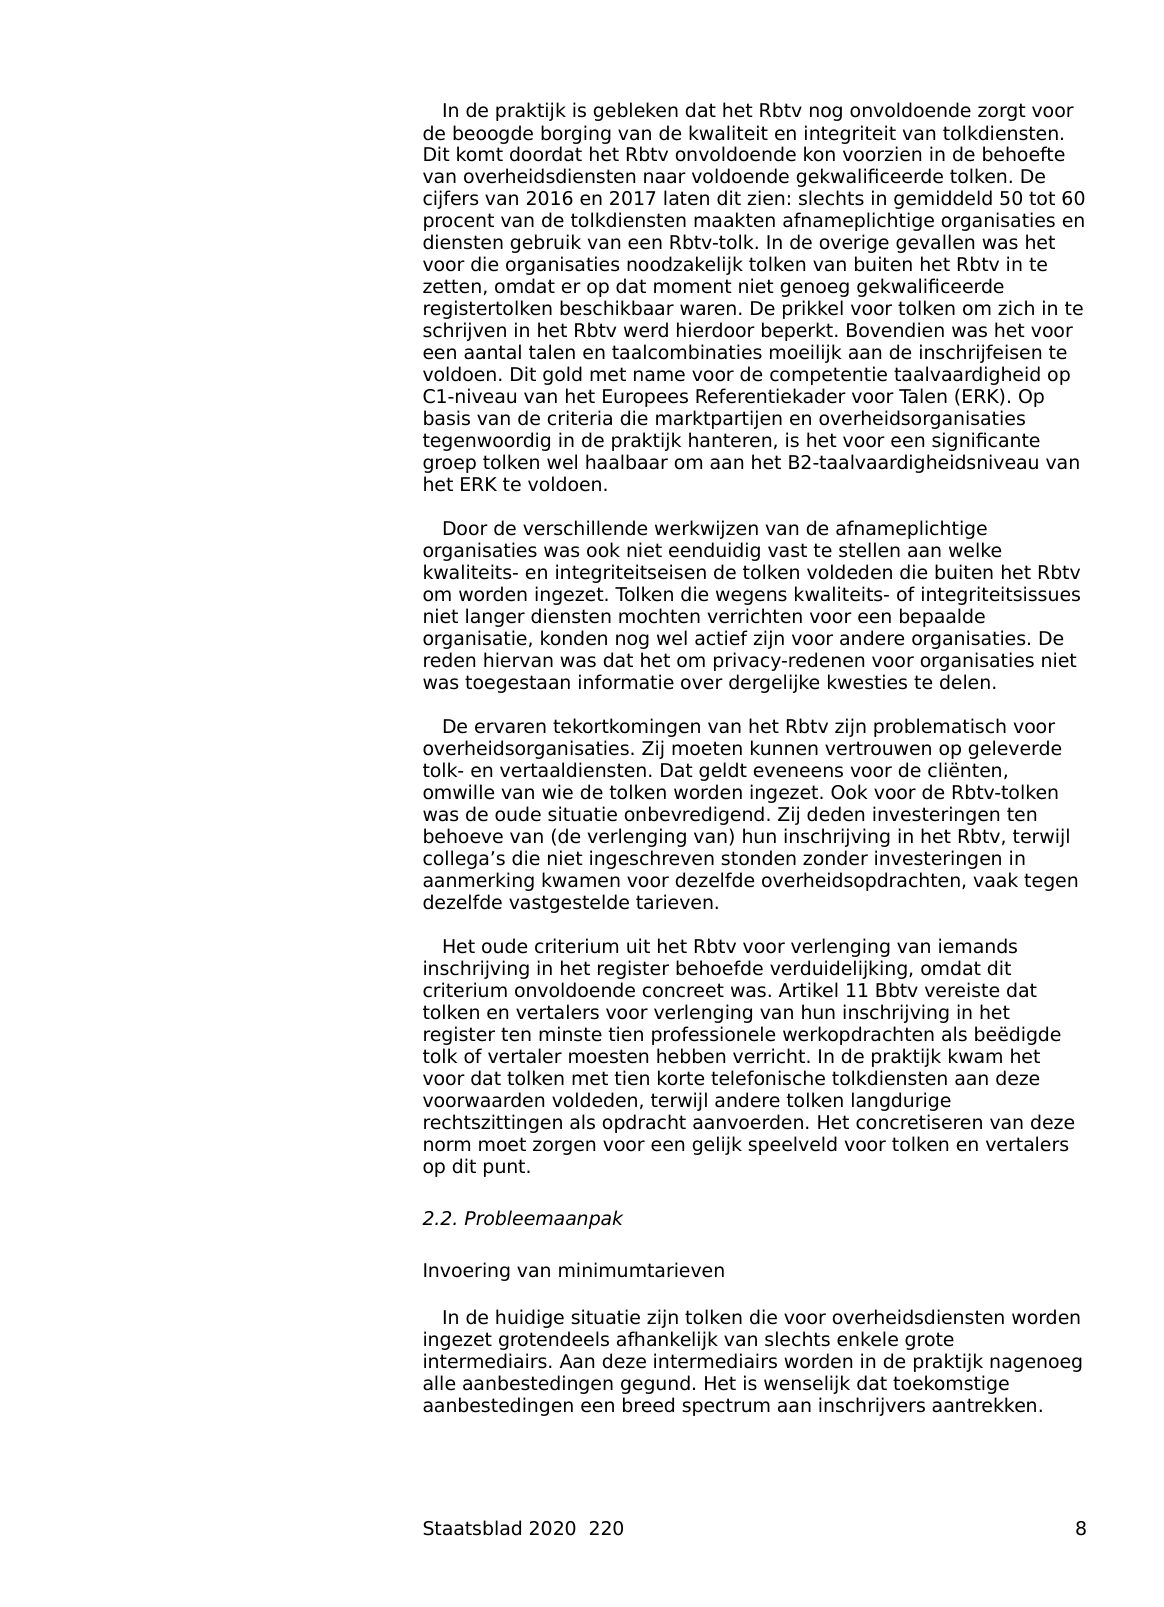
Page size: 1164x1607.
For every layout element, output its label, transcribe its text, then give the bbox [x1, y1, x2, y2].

subtitle Invoering van minimumtarieven [422, 1260, 1087, 1282]
text Het oude criterium uit het Rbtv voor verlenging van iemands inschrijving in het register behoefde verduidelijking, omdat dit criterium onvoldoende concreet was. Artikel 11 Bbtv vereiste dat tolken en vertalers voor verlenging van hun inschrijving in het register ten minste tien professionele werkopdrachten als beëdigde tolk of vertaler moesten hebben verricht. In de praktijk kwam het voor dat tolken met tien korte telefonische tolkdiensten aan deze voorwaarden voldeden, terwijl andere tolken langdurige rechtszittingen als opdracht aanvoerden. Het concretiseren van deze norm moet zorgen voor een gelijk speelveld voor tolken en vertalers op dit punt. [422, 936, 1087, 1178]
subtitle 2.2. Probleemaanpak [422, 1208, 1087, 1230]
text Door de verschillende werkwijzen van de afnameplichtige organisaties was ook niet eenduidig vast te stellen aan welke kwaliteits- en integriteitseisen de tolken voldeden die buiten het Rbtv om worden ingezet. Tolken die wegens kwaliteits- of integriteitsissues niet langer diensten mochten verrichten voor een bepaalde organisatie, konden nog wel actief zijn voor andere organisaties. De reden hiervan was dat het om privacy-redenen voor organisaties niet was toegestaan informatie over dergelijke kwesties te delen. [422, 518, 1087, 694]
text In de huidige situatie zijn tolken die voor overheidsdiensten worden ingezet grotendeels afhankelijk van slechts enkele grote intermediairs. Aan deze intermediairs worden in de praktijk nagenoeg alle aanbestedingen gegund. Het is wenselijk dat toekomstige aanbestedingen een breed spectrum aan inschrijvers aantrekken. [422, 1307, 1087, 1417]
text De ervaren tekortkomingen van het Rbtv zijn problematisch voor overheidsorganisaties. Zij moeten kunnen vertrouwen op geleverde tolk- en vertaaldiensten. Dat geldt eveneens voor de cliënten, omwille van wie de tolken worden ingezet. Ook voor de Rbtv-tolken was de oude situatie onbevredigend. Zij deden investeringen ten behoeve van (de verlenging van) hun inschrijving in het Rbtv, terwijl collega’s die niet ingeschreven stonden zonder investeringen in aanmerking kwamen voor dezelfde overheidsopdrachten, vaak tegen dezelfde vastgestelde tarieven. [422, 716, 1087, 914]
text In de praktijk is gebleken dat het Rbtv nog onvoldoende zorgt voor de beoogde borging van de kwaliteit en integriteit van tolkdiensten. Dit komt doordat het Rbtv onvoldoende kon voorzien in de behoefte van overheidsdiensten naar voldoende gekwalificeerde tolken. De cijfers van 2016 en 2017 laten dit zien: slechts in gemiddeld 50 tot 60 procent van de tolkdiensten maakten afnameplichtige organisaties en diensten gebruik van een Rbtv-tolk. In de overige gevallen was het voor die organisaties noodzakelijk tolken van buiten het Rbtv in te zetten, omdat er op dat moment niet genoeg gekwalificeerde registertolken beschikbaar waren. De prikkel voor tolken om zich in te schrijven in het Rbtv werd hierdoor beperkt. Bovendien was het voor een aantal talen en taalcombinaties moeilijk aan de inschrijfeisen te voldoen. Dit gold met name voor de competentie taalvaardigheid op C1-niveau van het Europees Referentiekader voor Talen (ERK). Op basis van de criteria die marktpartijen en overheidsorganisaties tegenwoordig in de praktijk hanteren, is het voor een significante groep tolken wel haalbaar om aan het B2-taalvaardigheidsniveau van het ERK te voldoen. [422, 100, 1087, 496]
